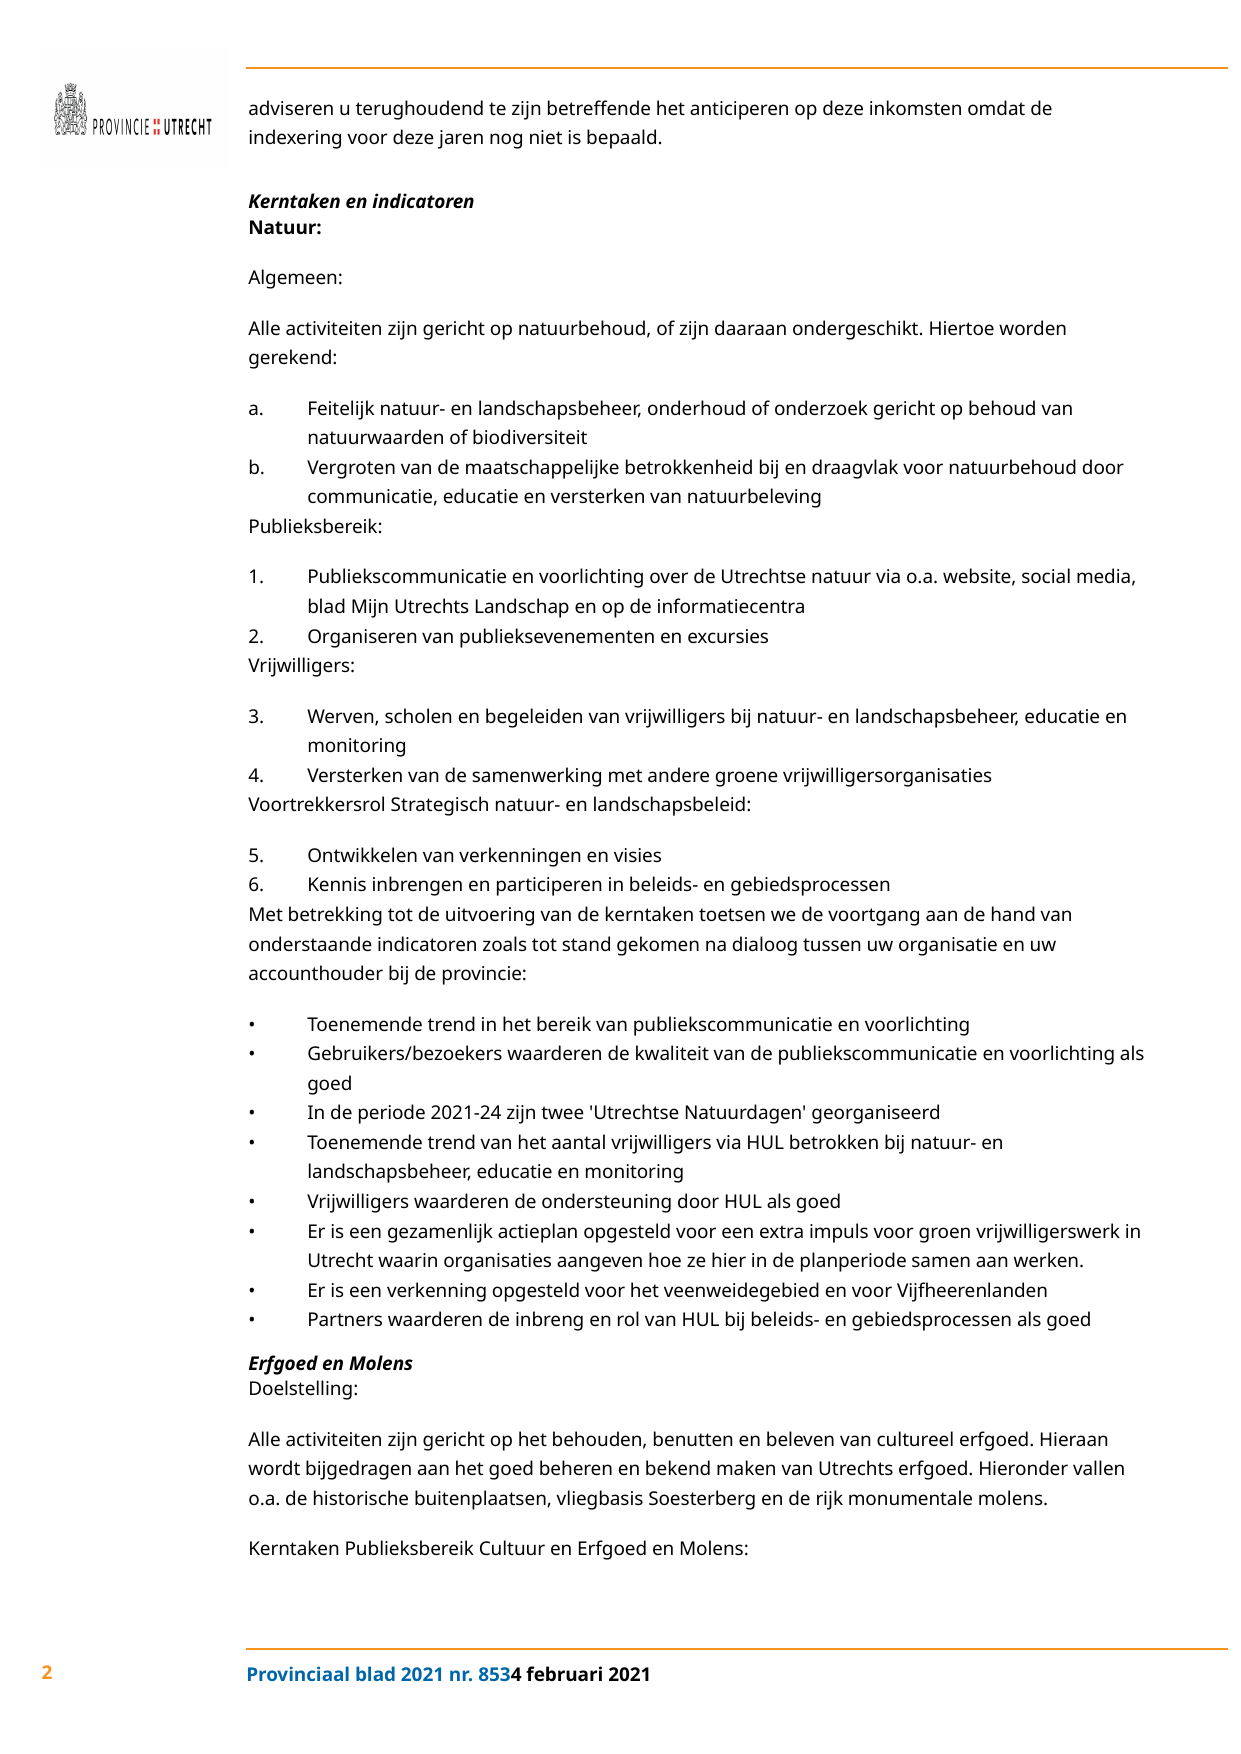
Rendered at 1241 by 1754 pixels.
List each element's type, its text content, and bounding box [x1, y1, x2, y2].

text Publieksbereik: [248, 513, 1152, 539]
picture [41, 47, 231, 172]
list Gebruikers/bezoekers waarderen de kwaliteit van de publiekscommunicatie en voorlichting als goed [248, 1040, 1152, 1096]
text Natuur: [248, 214, 1152, 240]
list Feitelijk natuur- en landschapsbeheer, onderhoud of onderzoek gericht op behoud van natuurwaarden of biodiversiteit [248, 395, 1152, 450]
text Erfgoed en Molens [248, 1350, 1152, 1375]
list Vrijwilligers waarderen de ondersteuning door HUL als goed [248, 1188, 1152, 1214]
text Voortrekkersrol Strategisch natuur- en landschapsbeleid: [248, 792, 1152, 817]
list Werven, scholen en begeleiden van vrijwilligers bij natuur- en landschapsbeheer, educatie en monitoring [248, 703, 1152, 758]
text Alle activiteiten zijn gericht op natuurbehoud, of zijn daaraan ondergeschikt. Hiertoe worden gerekend: [248, 315, 1152, 370]
text Kerntaken Publieksbereik Cultuur en Erfgoed en Molens: [248, 1535, 1152, 1561]
list Kennis inbrengen en participeren in beleids- en gebiedsprocessen [248, 872, 1152, 897]
text Kerntaken en indicatoren [248, 188, 1152, 214]
text Alle activiteiten zijn gericht op het behouden, benutten en beleven van cultureel erfgoed. Hieraan wordt bijgedragen aan het goed beheren en bekend maken van Utrechts erfgoed. Hieronder vallen o.a. de historische buitenplaatsen, vliegbasis Soesterberg en de rijk monumentale molens. [248, 1426, 1152, 1511]
list Ontwikkelen van verkenningen en visies [248, 842, 1152, 868]
text Doelstelling: [248, 1375, 1152, 1401]
text adviseren u terughoudend te zijn betreffende het anticiperen op deze inkomsten omdat de indexering voor deze jaren nog niet is bepaald. [248, 95, 1152, 150]
list Versterken van de samenwerking met andere groene vrijwilligersorganisaties [248, 762, 1152, 788]
list Er is een gezamenlijk actieplan opgesteld voor een extra impuls voor groen vrijwilligerswerk in Utrecht waarin organisaties aangeven hoe ze hier in de planperiode samen aan werken. [248, 1218, 1152, 1273]
text Algemeen: [248, 264, 1152, 290]
list Organiseren van publieksevenementen en excursies [248, 623, 1152, 648]
text Vrijwilligers: [248, 652, 1152, 678]
list Publiekscommunicatie en voorlichting over de Utrechtse natuur via o.a. website, social media, blad Mijn Utrechts Landschap en op de informatiecentra [248, 564, 1152, 619]
list Toenemende trend in het bereik van publiekscommunicatie en voorlichting [248, 1011, 1152, 1036]
list Vergroten van de maatschappelijke betrokkenheid bij en draagvlak voor natuurbehoud door communicatie, educatie en versterken van natuurbeleving [248, 454, 1152, 509]
list Er is een verkenning opgesteld voor het veenweidegebied en voor Vijfheerenlanden [248, 1277, 1152, 1303]
list Toenemende trend van het aantal vrijwilligers via HUL betrokken bij natuur- en landschapsbeheer, educatie en monitoring [248, 1129, 1152, 1184]
list In de periode 2021-24 zijn twee 'Utrechtse Natuurdagen' georganiseerd [248, 1099, 1152, 1125]
text Met betrekking tot de uitvoering van de kerntaken toetsen we de voortgang aan de hand van onderstaande indicatoren zoals tot stand gekomen na dialoog tussen uw organisatie en uw accounthouder bij de provincie: [248, 901, 1152, 986]
list Partners waarderen de inbreng en rol van HUL bij beleids- en gebiedsprocessen als goed [248, 1307, 1152, 1332]
